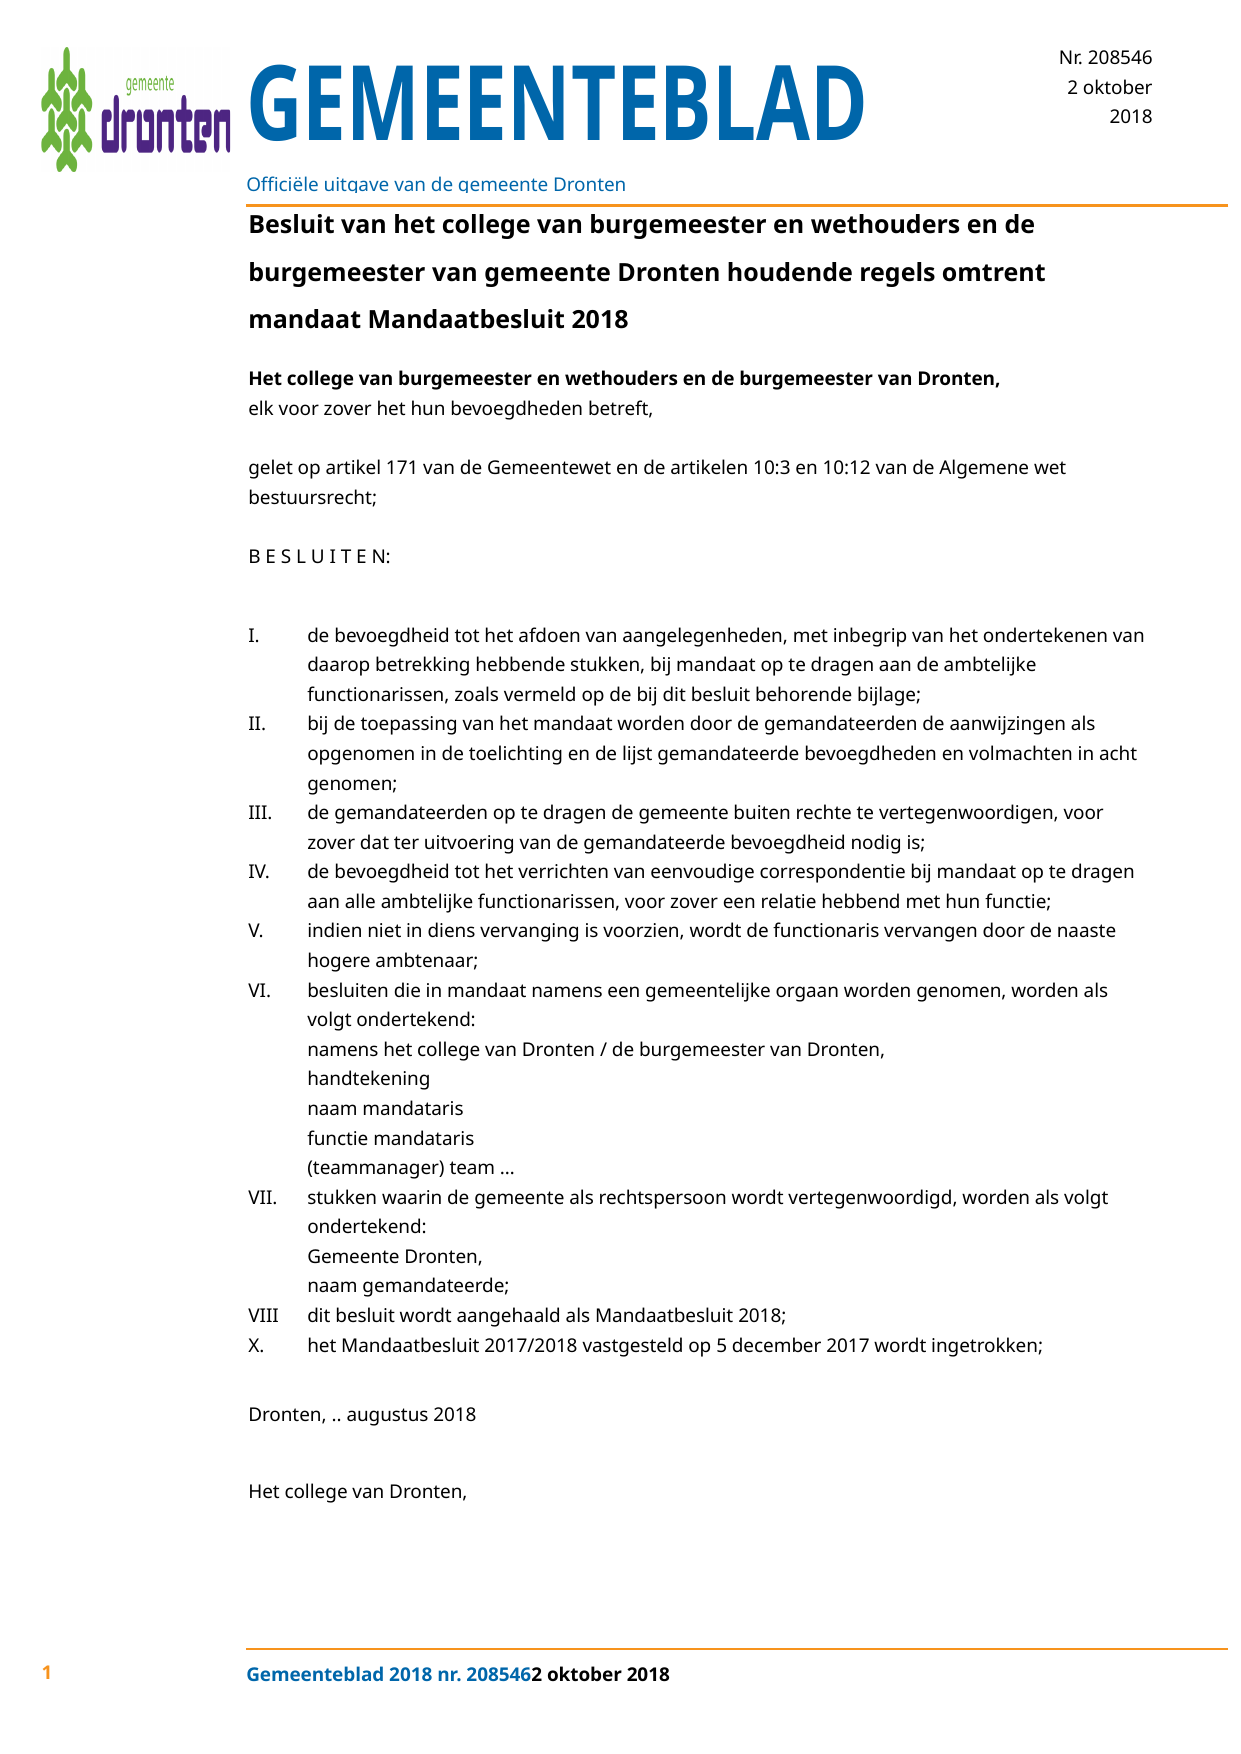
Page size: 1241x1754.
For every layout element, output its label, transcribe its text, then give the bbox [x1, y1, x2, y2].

text Het college van Dronten, [248, 1478, 1152, 1504]
text Dronten, .. augustus 2018 [248, 1401, 1152, 1426]
list naam gemandateerde; [248, 1273, 1152, 1298]
list stukken waarin de gemeente als rechtspersoon wordt vertegenwoordigd, worden als volgt ondertekend: [248, 1184, 1152, 1239]
list de bevoegdheid tot het verrichten van eenvoudige correspondentie bij mandaat op te dragen aan alle ambtelijke functionarissen, voor zover een relatie hebbend met hun functie; [248, 858, 1152, 914]
text gelet op artikel 171 van de Gemeentewet en de artikelen 10:3 en 10:12 van de Algemene wet bestuursrecht; [248, 454, 1152, 509]
text elk voor zover het hun bevoegdheden betreft, [248, 395, 1152, 421]
list naam mandataris [248, 1095, 1152, 1121]
picture [41, 47, 231, 172]
text Het college van burgemeester en wethouders en de burgemeester van Dronten, [248, 366, 1152, 391]
list (teammanager) team … [248, 1154, 1152, 1180]
list indien niet in diens vervanging is voorzien, wordt de functionaris vervangen door de naaste hogere ambtenaar; [248, 918, 1152, 973]
list dit besluit wordt aangehaald als Mandaatbesluit 2018; [248, 1302, 1152, 1328]
text B E S L U I T E N: [248, 543, 1152, 569]
list functie mandataris [248, 1125, 1152, 1151]
list namens het college van Dronten / de burgemeester van Dronten, [248, 1036, 1152, 1062]
list bij de toepassing van het mandaat worden door de gemandateerden de aanwijzingen als opgenomen in de toelichting en de lijst gemandateerde bevoegdheden en volmachten in acht genomen; [248, 711, 1152, 796]
list de gemandateerden op te dragen de gemeente buiten rechte te vertegenwoordigen, voor zover dat ter uitvoering van de gemandateerde bevoegdheid nodig is; [248, 799, 1152, 855]
text Besluit van het college van burgemeester en wethouders en de burgemeester van gemeente Dronten houdende regels omtrent mandaat Mandaatbesluit 2018 [248, 207, 1152, 336]
list handtekening [248, 1066, 1152, 1091]
list Gemeente Dronten, [248, 1243, 1152, 1269]
list de bevoegdheid tot het afdoen van aangelegenheden, met inbegrip van het ondertekenen van daarop betrekking hebbende stukken, bij mandaat op te dragen aan de ambtelijke functionarissen, zoals vermeld op de bij dit besluit behorende bijlage; [248, 622, 1152, 707]
list het Mandaatbesluit 2017/2018 vastgesteld op 5 december 2017 wordt ingetrokken; [248, 1332, 1152, 1358]
list besluiten die in mandaat namens een gemeentelijke orgaan worden genomen, worden als volgt ondertekend: [248, 977, 1152, 1032]
